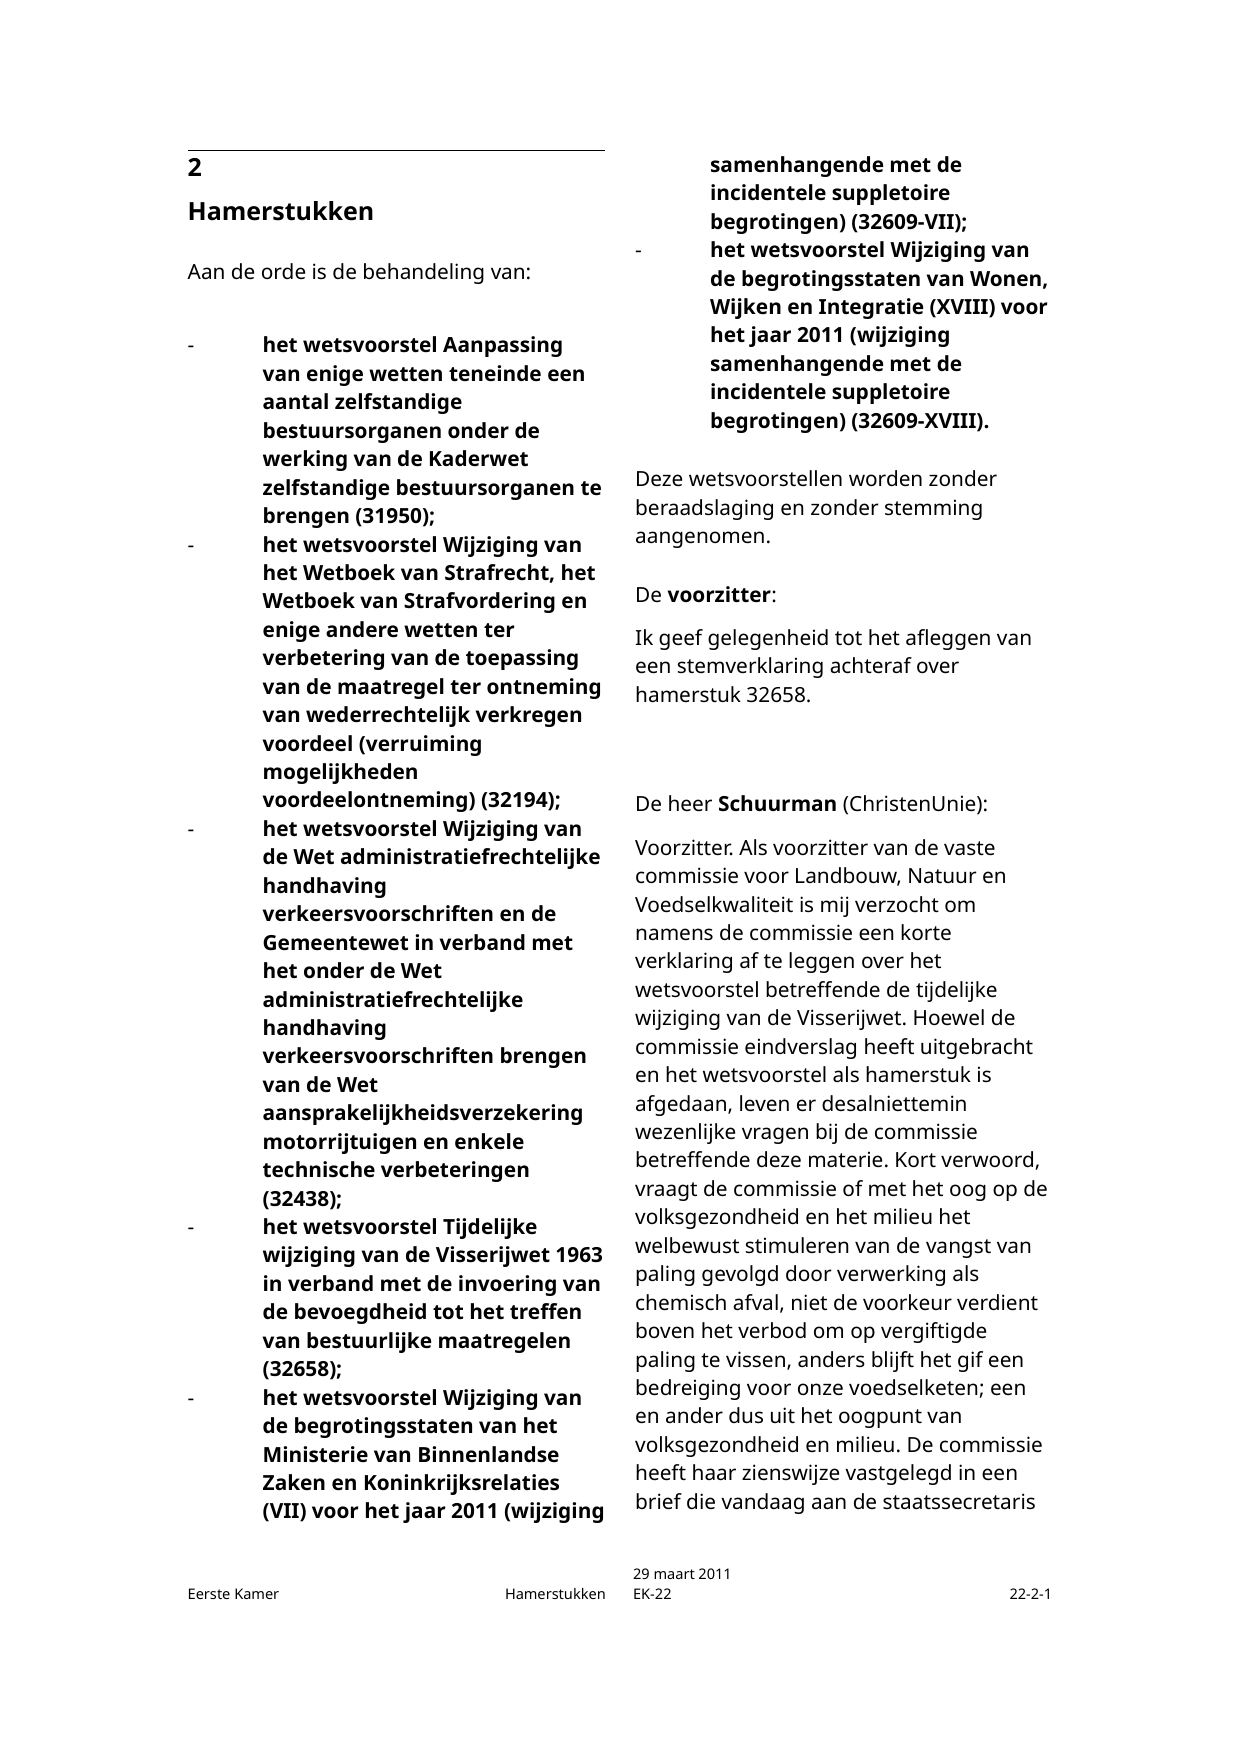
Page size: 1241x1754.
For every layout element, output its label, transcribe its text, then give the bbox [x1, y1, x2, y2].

list het wetsvoorstel Wijziging van het Wetboek van Strafrecht, het Wetboek van Strafvordering en enige andere wetten ter verbetering van de toepassing van de maatregel ter ontneming van wederrechtelijk verkregen voordeel (verruiming mogelijkheden voordeelontneming) (32194); [187, 530, 605, 814]
text Aan de orde is de behandeling van: [187, 257, 605, 286]
text 2 [187, 151, 605, 184]
text Ik geef gelegenheid tot het afleggen van een stemverklaring achteraf over hamerstuk 32658. [635, 623, 1053, 708]
text De heer Schuurman (ChristenUnie): [635, 789, 1053, 818]
list het wetsvoorstel Tijdelijke wijziging van de Visserijwet 1963 in verband met de invoering van de bevoegdheid tot het treffen van bestuurlijke maatregelen (32658); [187, 1212, 605, 1383]
text De voorzitter: [635, 580, 1053, 608]
list het wetsvoorstel Wijziging van de begrotingsstaten van Wonen, Wijken en Integratie (XVIII) voor het jaar 2011 (wijziging samenhangende met de incidentele suppletoire begrotingen) (32609-XVIII). [635, 235, 1053, 434]
list samenhangende met de incidentele suppletoire begrotingen) (32609-VII); [635, 150, 1053, 235]
text Voorzitter. Als voorzitter van de vaste commissie voor Landbouw, Natuur en Voedselkwaliteit is mij verzocht om namens de commissie een korte verklaring af te leggen over het wetsvoorstel betreffende de tijdelijke wijziging van de Visserijwet. Hoewel de commissie eindverslag heeft uitgebracht en het wetsvoorstel als hamerstuk is afgedaan, leven er desalniettemin wezenlijke vragen bij de commissie betreffende deze materie. Kort verwoord, vraagt de commissie of met het oog op de volksgezondheid en het milieu het welbewust stimuleren van de vangst van paling gevolgd door verwerking als chemisch afval, niet de voorkeur verdient boven het verbod om op vergiftigde paling te vissen, anders blijft het gif een bedreiging voor onze voedselketen; een en ander dus uit het oogpunt van volksgezondheid en milieu. De commissie heeft haar zienswijze vastgelegd in een brief die vandaag aan de staatssecretaris [635, 833, 1053, 1515]
text Hamerstukken [187, 193, 605, 227]
text Deze wetsvoorstellen worden zonder beraadslaging en zonder stemming aangenomen. [635, 464, 1053, 550]
list het wetsvoorstel Wijziging van de begrotingsstaten van het Ministerie van Binnenlandse Zaken en Koninkrijksrelaties (VII) voor het jaar 2011 (wijziging [187, 1383, 605, 1525]
list het wetsvoorstel Aanpassing van enige wetten teneinde een aantal zelfstandige bestuursorganen onder de werking van de Kaderwet zelfstandige bestuursorganen te brengen (31950); [187, 331, 605, 530]
text  [635, 738, 1053, 767]
list het wetsvoorstel Wijziging van de Wet administratiefrechtelijke handhaving verkeersvoorschriften en de Gemeentewet in verband met het onder de Wet administratiefrechtelijke handhaving verkeersvoorschriften brengen van de Wet aansprakelijkheidsverzekering motorrijtuigen en enkele technische verbeteringen (32438); [187, 814, 605, 1212]
